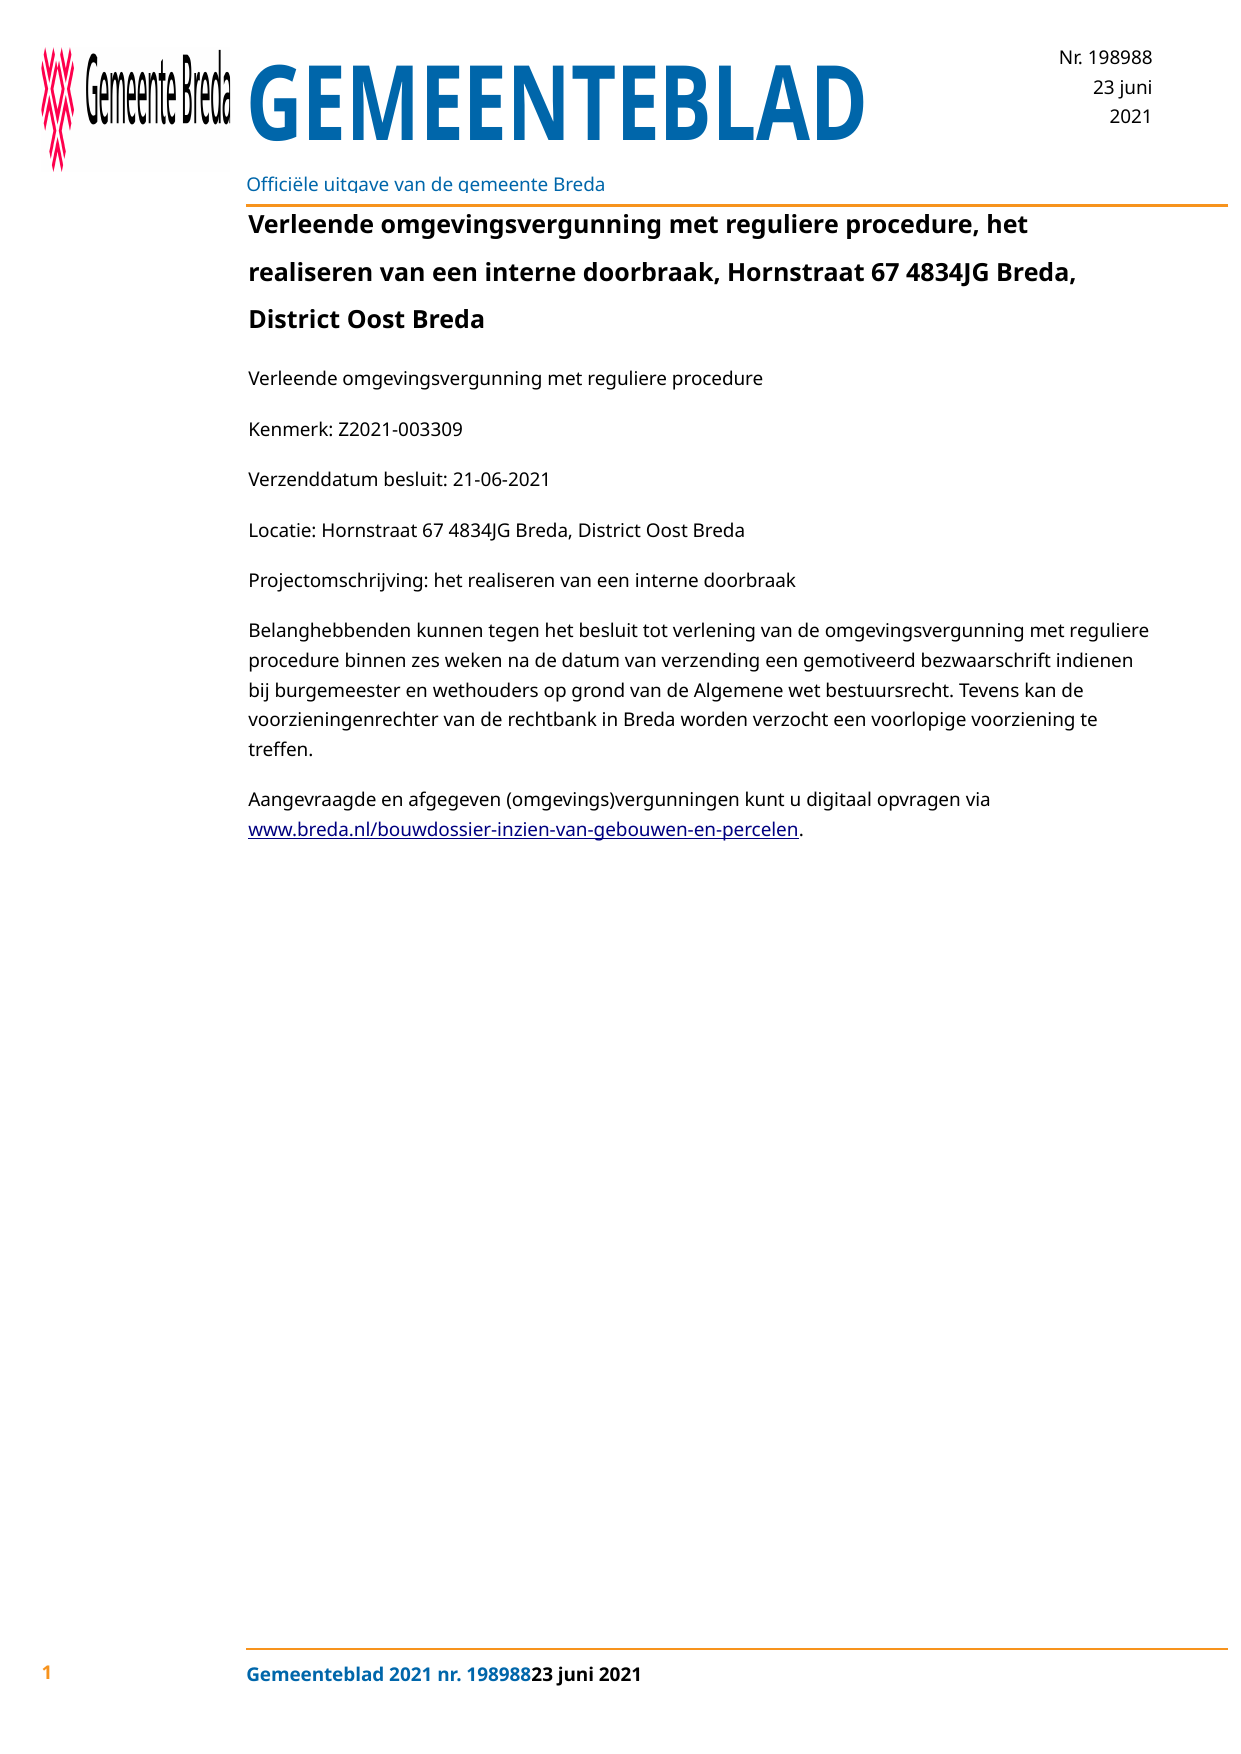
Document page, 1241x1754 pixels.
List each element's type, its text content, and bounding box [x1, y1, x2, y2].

text Locatie: Hornstraat 67 4834JG Breda, District Oost Breda [248, 517, 1152, 542]
text Verleende omgevingsvergunning met reguliere procedure, het realiseren van een interne doorbraak, Hornstraat 67 4834JG Breda, District Oost Breda [248, 207, 1152, 336]
text Projectomschrijving: het realiseren van een interne doorbraak [248, 567, 1152, 593]
picture [41, 47, 231, 172]
text Kenmerk: Z2021-003309 [248, 416, 1152, 442]
text Belanghebbenden kunnen tegen het besluit tot verlening van de omgevingsvergunning met reguliere procedure binnen zes weken na de datum van verzending een gemotiveerd bezwaarschrift indienen bij burgemeester en wethouders op grond van de Algemene wet bestuursrecht. Tevens kan de voorzieningenrechter van de rechtbank in Breda worden verzocht een voorlopige voorziening te treffen. [248, 618, 1152, 762]
text Verleende omgevingsvergunning met reguliere procedure [248, 366, 1152, 391]
text Aangevraagde en afgegeven (omgevings)vergunningen kunt u digitaal opvragen via www.breda.nl/bouwdossier-inzien-van-gebouwen-en-percelen. [248, 786, 1152, 842]
text Verzenddatum besluit: 21-06-2021 [248, 466, 1152, 492]
